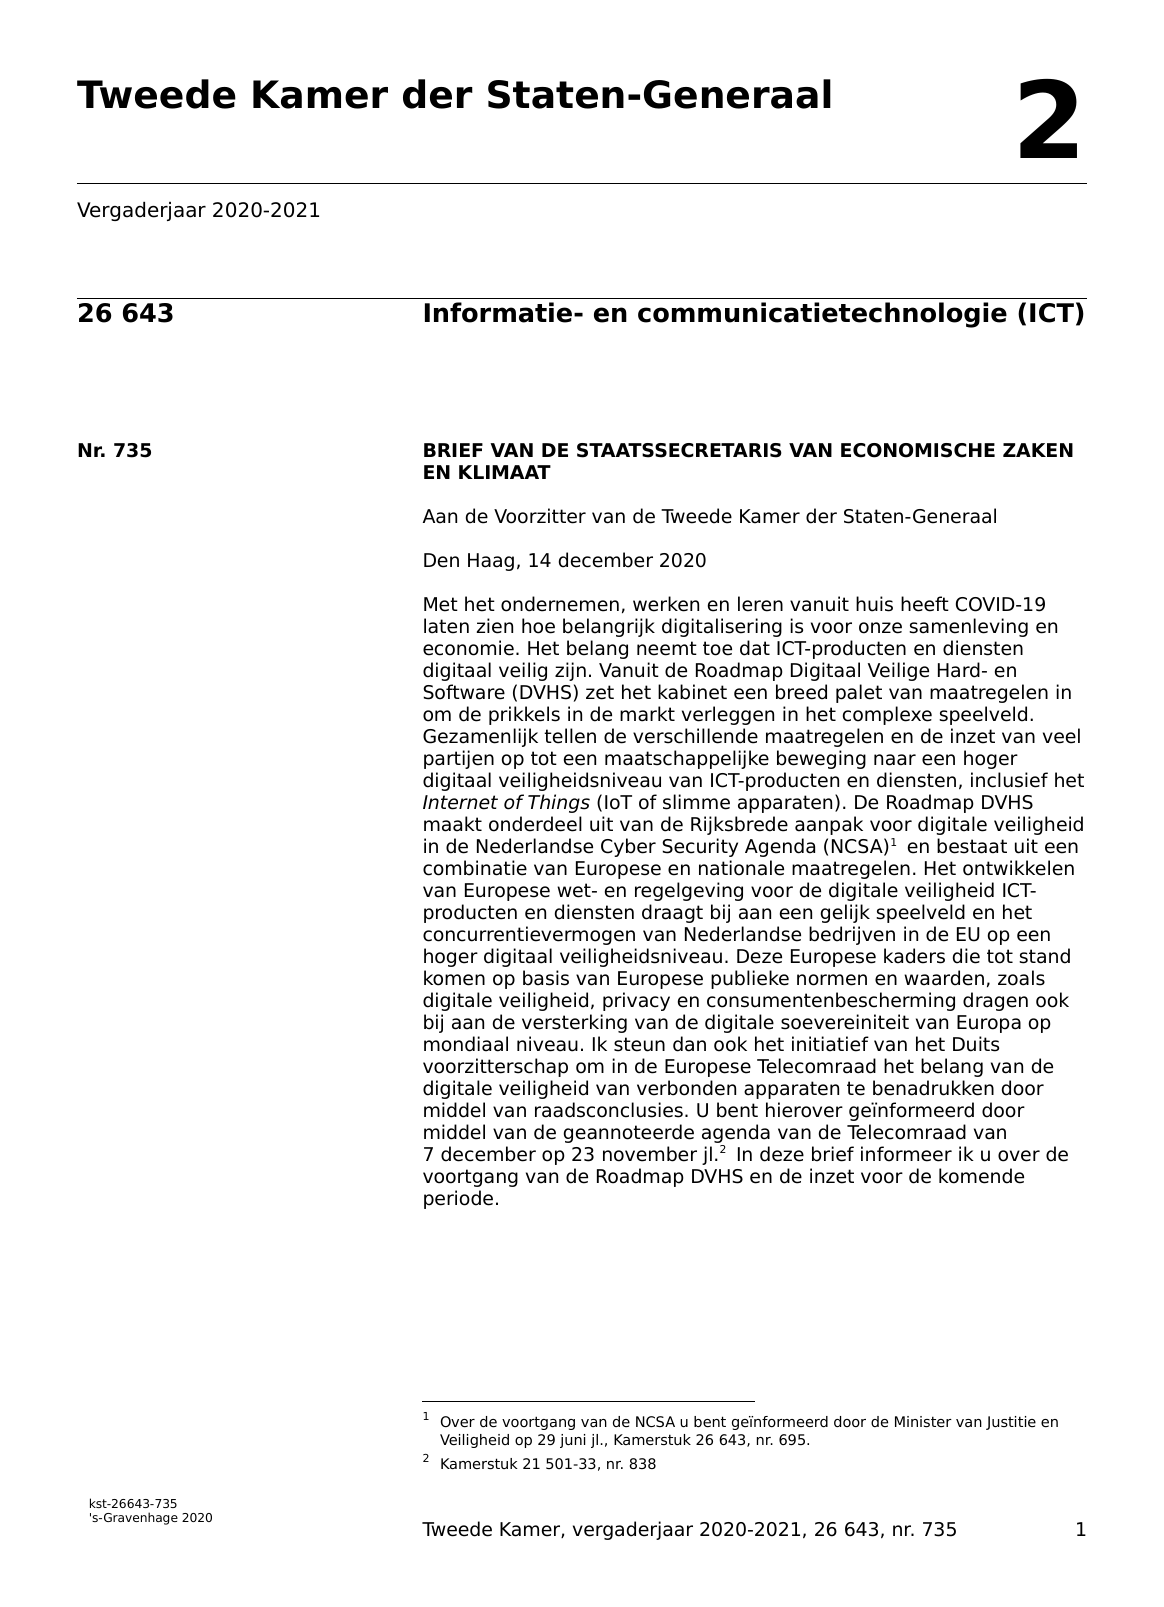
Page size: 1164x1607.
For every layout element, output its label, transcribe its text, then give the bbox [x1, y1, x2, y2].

table_header Tweede Kamer der Staten-Generaal [77, 59, 886, 183]
text Aan de Voorzitter van de Tweede Kamer der Staten-Generaal [422, 506, 1087, 528]
subtitle 26 643 Informatie- en communicatietechnologie (ICT) [77, 299, 1087, 329]
table_cell Vergaderjaar 2020-2021 [77, 184, 1087, 298]
table_header 2 [886, 59, 1087, 183]
text Over de voortgang van de NCSA u bent geïnformeerd door de Minister van Justitie en Veiligheid op 29 juni jl., Kamerstuk 26 643, nr. 695. [422, 1410, 1087, 1449]
text Den Haag, 14 december 2020 [422, 550, 1087, 572]
text Met het ondernemen, werken en leren vanuit huis heeft COVID-19 laten zien hoe belangrijk digitalisering is voor onze samenleving en economie. Het belang neemt toe dat ICT-producten en diensten digitaal veilig zijn. Vanuit de Roadmap Digitaal Veilige Hard- en Software (DVHS) zet het kabinet een breed palet van maatregelen in om de prikkels in de markt verleggen in het complexe speelveld. Gezamenlijk tellen de verschillende maatregelen en de inzet van veel partijen op tot een maatschappelijke beweging naar een hoger digitaal veiligheidsniveau van ICT-producten en diensten, inclusief het Internet of Things (IoT of slimme apparaten). De Roadmap DVHS maakt onderdeel uit van de Rijksbrede aanpak voor digitale veiligheid in de Nederlandse Cyber Security Agenda (NCSA) en bestaat uit een combinatie van Europese en nationale maatregelen. Het ontwikkelen van Europese wet- en regelgeving voor de digitale veiligheid ICT-producten en diensten draagt bij aan een gelijk speelveld en het concurrentievermogen van Nederlandse bedrijven in de EU op een hoger digitaal veiligheidsniveau. Deze Europese kaders die tot stand komen op basis van Europese publieke normen en waarden, zoals digitale veiligheid, privacy en consumentenbescherming dragen ook bij aan de versterking van de digitale soevereiniteit van Europa op mondiaal niveau. Ik steun dan ook het initiatief van het Duits voorzitterschap om in de Europese Telecomraad het belang van de digitale veiligheid van verbonden apparaten te benadrukken door middel van raadsconclusies. U bent hierover geïnformeerd door middel van de geannoteerde agenda van de Telecomraad van 7 december op 23 november jl. In deze brief informeer ik u over de voortgang van de Roadmap DVHS en de inzet voor de komende periode. [422, 594, 1087, 1209]
text kst-26643-735 [88, 1497, 323, 1511]
text 's-Gravenhage 2020 [88, 1511, 323, 1525]
subtitle Nr. 735 BRIEF VAN DE STAATSSECRETARIS VAN ECONOMISCHE ZAKEN EN KLIMAAT [77, 440, 1087, 484]
text Kamerstuk 21 501-33, nr. 838 [422, 1452, 1087, 1474]
